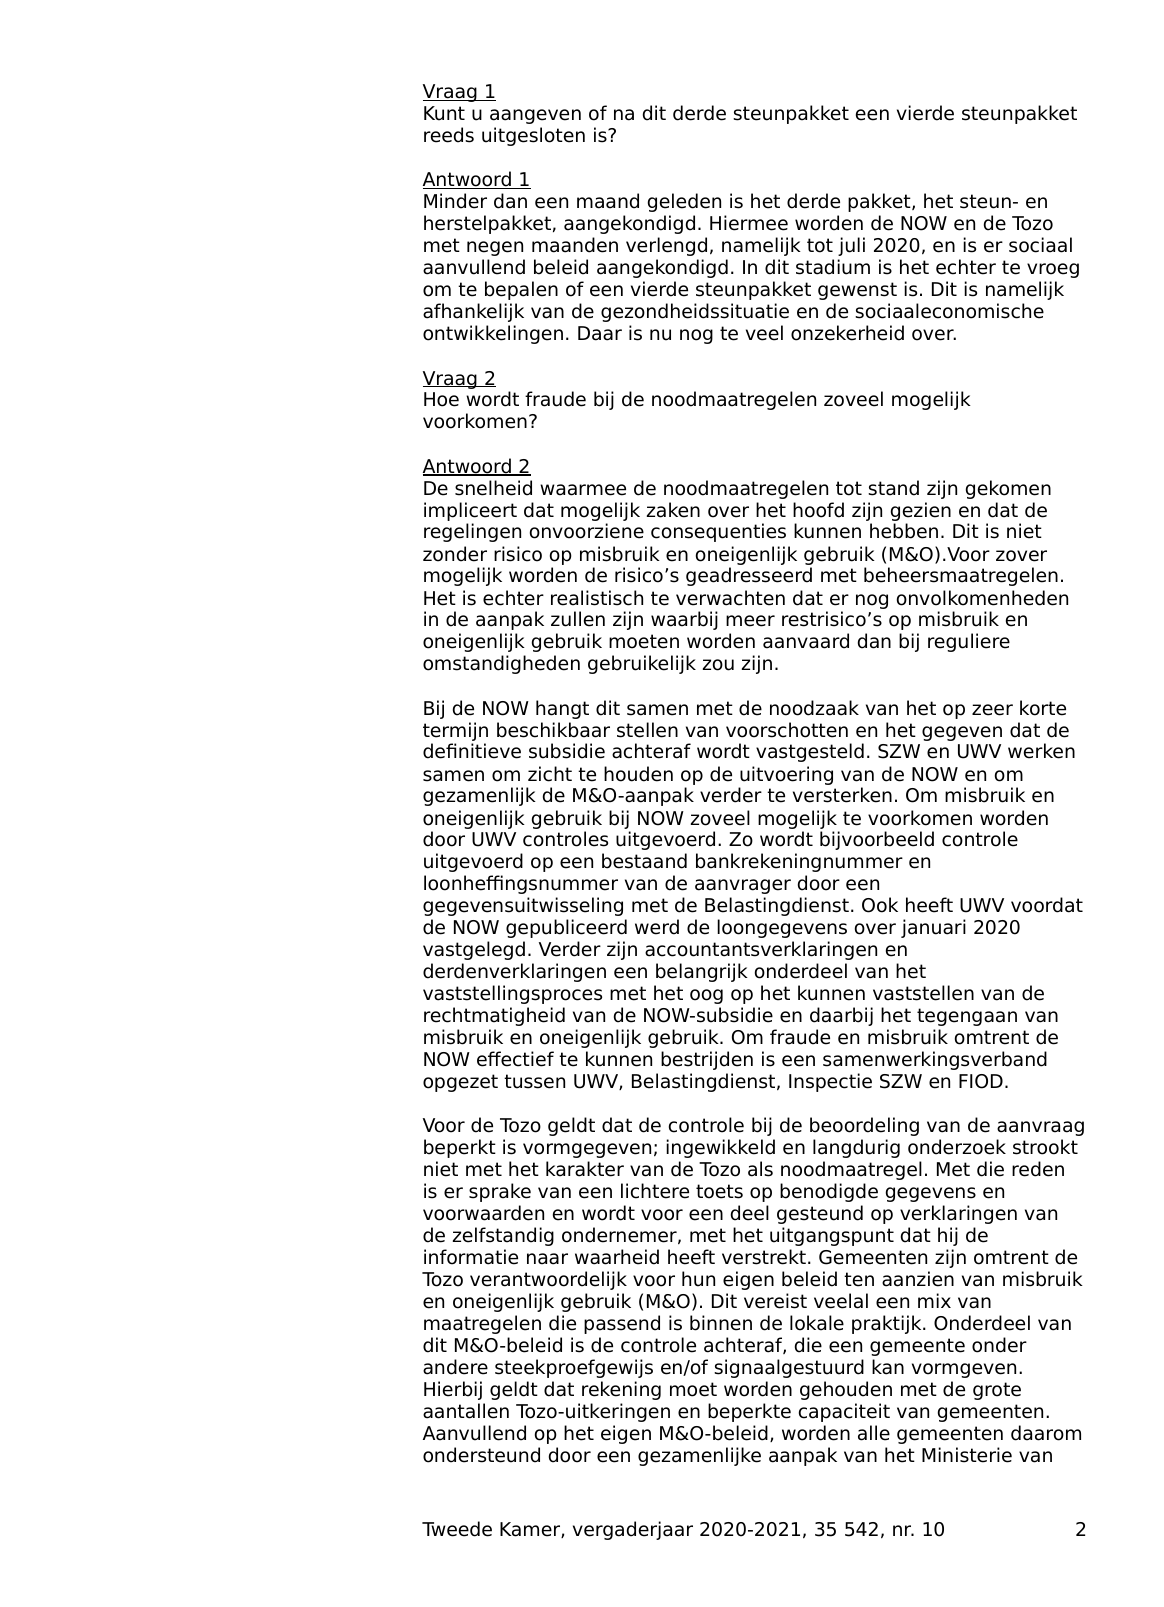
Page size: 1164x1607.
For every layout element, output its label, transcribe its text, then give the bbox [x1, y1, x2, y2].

text Vraag 2 [422, 367, 1087, 389]
text Antwoord 1 [422, 169, 1087, 191]
text Kunt u aangeven of na dit derde steunpakket een vierde steunpakket reeds uitgesloten is? [422, 103, 1087, 147]
text Vraag 1 [422, 81, 1087, 103]
text Bij de NOW hangt dit samen met de noodzaak van het op zeer korte termijn beschikbaar stellen van voorschotten en het gegeven dat de definitieve subsidie achteraf wordt vastgesteld. SZW en UWV werken samen om zicht te houden op de uitvoering van de NOW en om gezamenlijk de M&O-aanpak verder te versterken. Om misbruik en oneigenlijk gebruik bij NOW zoveel mogelijk te voorkomen worden door UWV controles uitgevoerd. Zo wordt bijvoorbeeld controle uitgevoerd op een bestaand bankrekeningnummer en loonheffingsnummer van de aanvrager door een gegevensuitwisseling met de Belastingdienst. Ook heeft UWV voordat de NOW gepubliceerd werd de loongegevens over januari 2020 vastgelegd. Verder zijn accountantsverklaringen en derdenverklaringen een belangrijk onderdeel van het vaststellingsproces met het oog op het kunnen vaststellen van de rechtmatigheid van de NOW-subsidie en daarbij het tegengaan van misbruik en oneigenlijk gebruik. Om fraude en misbruik omtrent de NOW effectief te kunnen bestrijden is een samenwerkingsverband opgezet tussen UWV, Belastingdienst, Inspectie SZW en FIOD. [422, 697, 1087, 1093]
text De snelheid waarmee de noodmaatregelen tot stand zijn gekomen impliceert dat mogelijk zaken over het hoofd zijn gezien en dat de regelingen onvoorziene consequenties kunnen hebben. Dit is niet zonder risico op misbruik en oneigenlijk gebruik (M&O).Voor zover mogelijk worden de risico’s geadresseerd met beheersmaatregelen. Het is echter realistisch te verwachten dat er nog onvolkomenheden in de aanpak zullen zijn waarbij meer restrisico’s op misbruik en oneigenlijk gebruik moeten worden aanvaard dan bij reguliere omstandigheden gebruikelijk zou zijn. [422, 477, 1087, 675]
text Minder dan een maand geleden is het derde pakket, het steun- en herstelpakket, aangekondigd. Hiermee worden de NOW en de Tozo met negen maanden verlengd, namelijk tot juli 2020, en is er sociaal aanvullend beleid aangekondigd. In dit stadium is het echter te vroeg om te bepalen of een vierde steunpakket gewenst is. Dit is namelijk afhankelijk van de gezondheidssituatie en de sociaaleconomische ontwikkelingen. Daar is nu nog te veel onzekerheid over. [422, 191, 1087, 345]
text Hoe wordt fraude bij de noodmaatregelen zoveel mogelijk voorkomen? [422, 389, 1087, 433]
text Antwoord 2 [422, 456, 1087, 477]
text Voor de Tozo geldt dat de controle bij de beoordeling van de aanvraag beperkt is vormgegeven; ingewikkeld en langdurig onderzoek strookt niet met het karakter van de Tozo als noodmaatregel. Met die reden is er sprake van een lichtere toets op benodigde gegevens en voorwaarden en wordt voor een deel gesteund op verklaringen van de zelfstandig ondernemer, met het uitgangspunt dat hij de informatie naar waarheid heeft verstrekt. Gemeenten zijn omtrent de Tozo verantwoordelijk voor hun eigen beleid ten aanzien van misbruik en oneigenlijk gebruik (M&O). Dit vereist veelal een mix van maatregelen die passend is binnen de lokale praktijk. Onderdeel van dit M&O-beleid is de controle achteraf, die een gemeente onder andere steekproefgewijs en/of signaalgestuurd kan vormgeven. Hierbij geldt dat rekening moet worden gehouden met de grote aantallen Tozo-uitkeringen en beperkte capaciteit van gemeenten. Aanvullend op het eigen M&O-beleid, worden alle gemeenten daarom ondersteund door een gezamenlijke aanpak van het Ministerie van [422, 1115, 1087, 1467]
